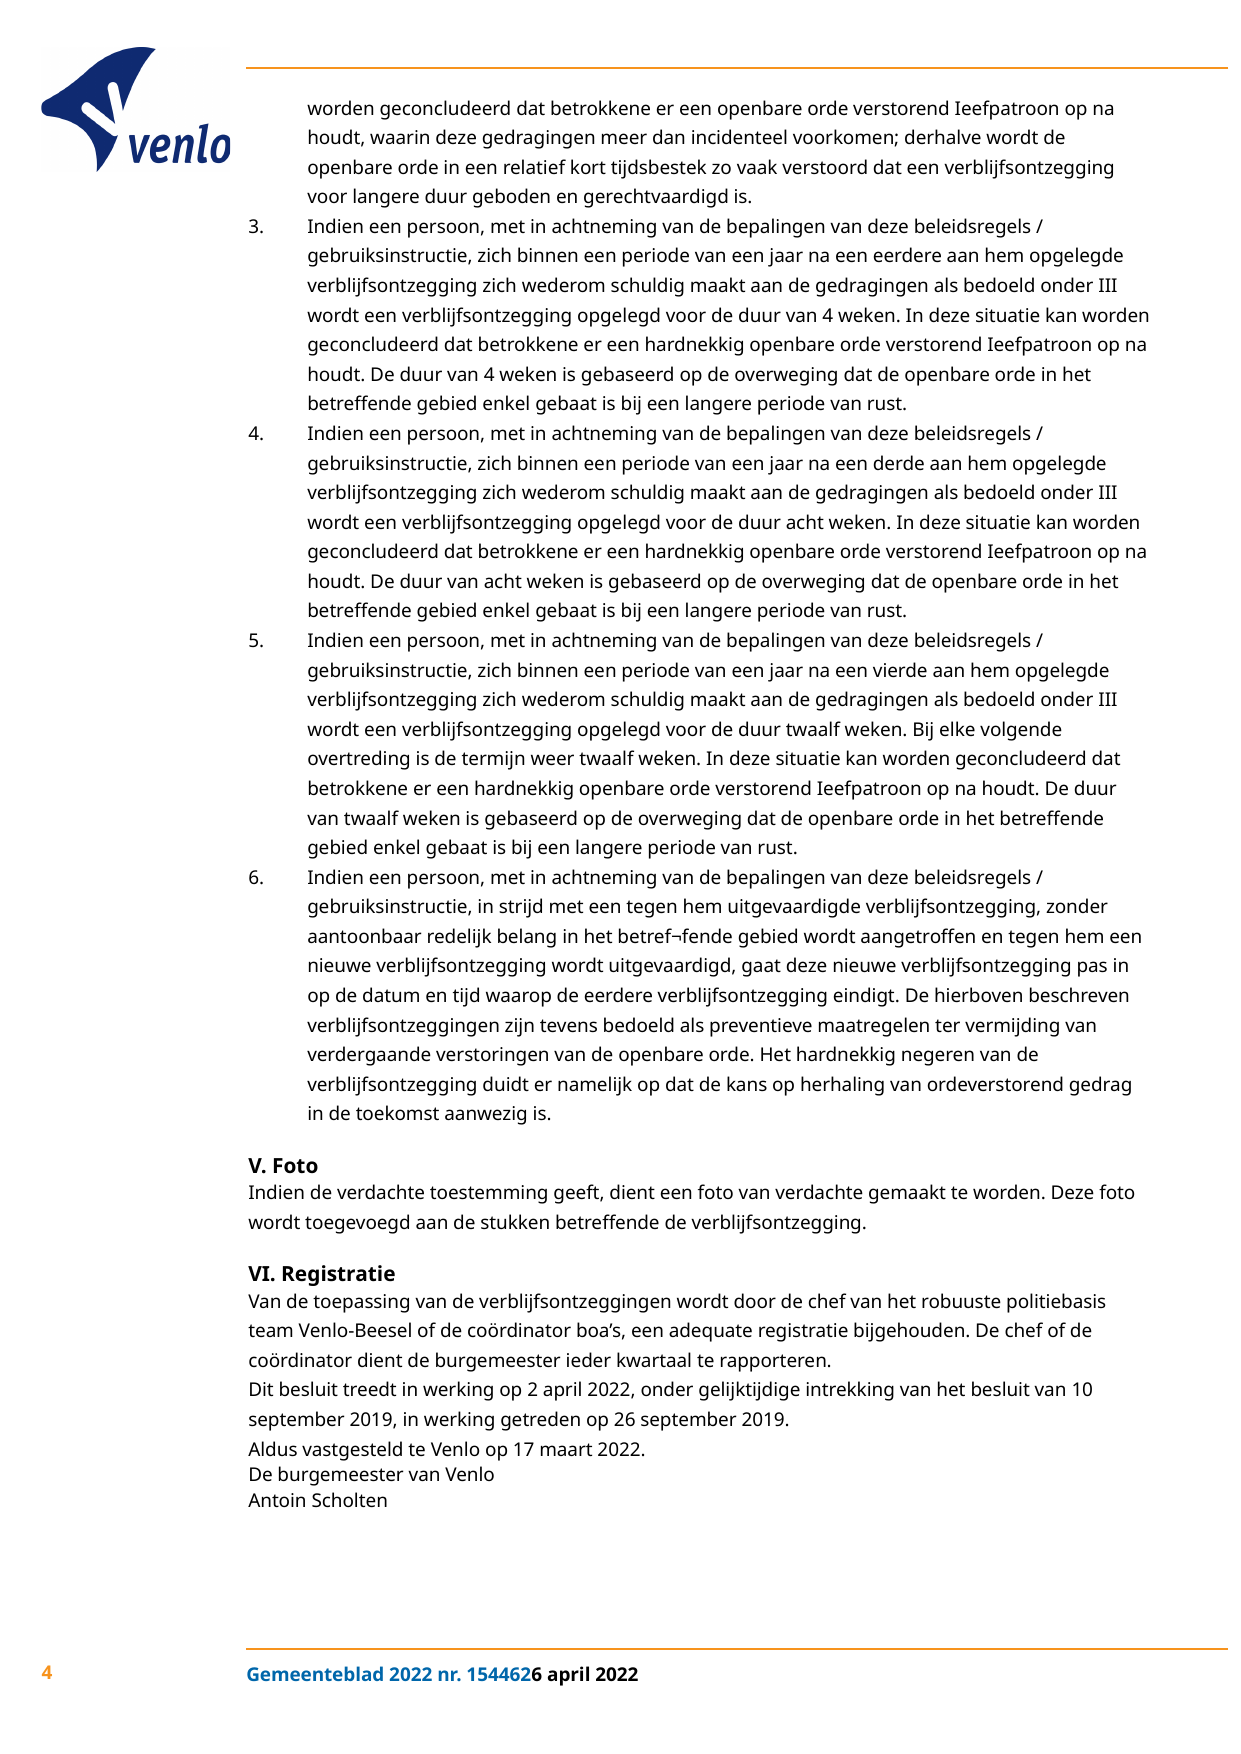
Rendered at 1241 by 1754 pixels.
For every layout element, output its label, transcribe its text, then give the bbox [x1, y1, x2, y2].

text Antoin Scholten [248, 1487, 1152, 1513]
list Indien een persoon, met in achtneming van de bepalingen van deze beleidsregels / gebruiksinstructie, zich binnen een periode van een jaar na een eerdere aan hem opgelegde verblijfsontzegging zich wederom schuldig maakt aan de gedragingen als bedoeld onder III wordt een verblijfsontzegging opgelegd voor de duur van 4 weken. In deze situatie kan worden geconcludeerd dat betrokkene er een hardnekkig openbare orde verstorend Ieefpatroon op na houdt. De duur van 4 weken is gebaseerd op de overweging dat de openbare orde in het betreffende gebied enkel gebaat is bij een langere periode van rust. [248, 213, 1152, 416]
text Indien de verdachte toestemming geeft, dient een foto van verdachte gemaakt te worden. Deze foto wordt toegevoegd aan de stukken betreffende de verblijfsontzegging. [248, 1179, 1152, 1235]
text Dit besluit treedt in werking op 2 april 2022, onder gelijktijdige intrekking van het besluit van 10 september 2019, in werking getreden op 26 september 2019. [248, 1377, 1152, 1432]
list Indien een persoon, met in achtneming van de bepalingen van deze beleidsregels / gebruiksinstructie, zich binnen een periode van een jaar na een derde aan hem opgelegde verblijfsontzegging zich wederom schuldig maakt aan de gedragingen als bedoeld onder III wordt een verblijfsontzegging opgelegd voor de duur acht weken. In deze situatie kan worden geconcludeerd dat betrokkene er een hardnekkig openbare orde verstorend Ieefpatroon op na houdt. De duur van acht weken is gebaseerd op de overweging dat de openbare orde in het betreffende gebied enkel gebaat is bij een langere periode van rust. [248, 420, 1152, 623]
text De burgemeester van Venlo [248, 1462, 1152, 1487]
list Indien een persoon, met in achtneming van de bepalingen van deze beleidsregels / gebruiksinstructie, zich binnen een periode van een jaar na een vierde aan hem opgelegde verblijfsontzegging zich wederom schuldig maakt aan de gedragingen als bedoeld onder III wordt een verblijfsontzegging opgelegd voor de duur twaalf weken. Bij elke volgende overtreding is de termijn weer twaalf weken. In deze situatie kan worden geconcludeerd dat betrokkene er een hardnekkig openbare orde verstorend Ieefpatroon op na houdt. De duur van twaalf weken is gebaseerd op de overweging dat de openbare orde in het betreffende gebied enkel gebaat is bij een langere periode van rust. [248, 627, 1152, 860]
text Van de toepassing van de verblijfsontzeggingen wordt door de chef van het robuuste politiebasis team Venlo-Beesel of de coördinator boa’s, een adequate registratie bijgehouden. De chef of de coördinator dient de burgemeester ieder kwartaal te rapporteren. [248, 1288, 1152, 1373]
text Aldus vastgesteld te Venlo op 17 maart 2022. [248, 1436, 1152, 1462]
list worden geconcludeerd dat betrokkene er een openbare orde verstorend Ieefpatroon op na houdt, waarin deze gedragingen meer dan incidenteel voorkomen; derhalve wordt de openbare orde in een relatief kort tijdsbestek zo vaak verstoord dat een verblijfsontzegging voor langere duur geboden en gerechtvaardigd is. [248, 95, 1152, 209]
text V. Foto [248, 1151, 1152, 1179]
text VI. Registratie [248, 1259, 1152, 1288]
picture [41, 47, 231, 172]
list Indien een persoon, met in achtneming van de bepalingen van deze beleidsregels / gebruiksinstructie, in strijd met een tegen hem uitgevaardigde verblijfsontzegging, zonder aantoonbaar redelijk belang in het betref¬fende gebied wordt aangetroffen en tegen hem een nieuwe verblijfsontzegging wordt uitgevaardigd, gaat deze nieuwe verblijfsontzegging pas in op de datum en tijd waarop de eerdere verblijfsontzegging eindigt. De hierboven beschreven verblijfsontzeggingen zijn tevens bedoeld als preventieve maatregelen ter vermijding van verdergaande verstoringen van de openbare orde. Het hardnekkig negeren van de verblijfsontzegging duidt er namelijk op dat de kans op herhaling van ordeverstorend gedrag in de toekomst aanwezig is. [248, 864, 1152, 1126]
